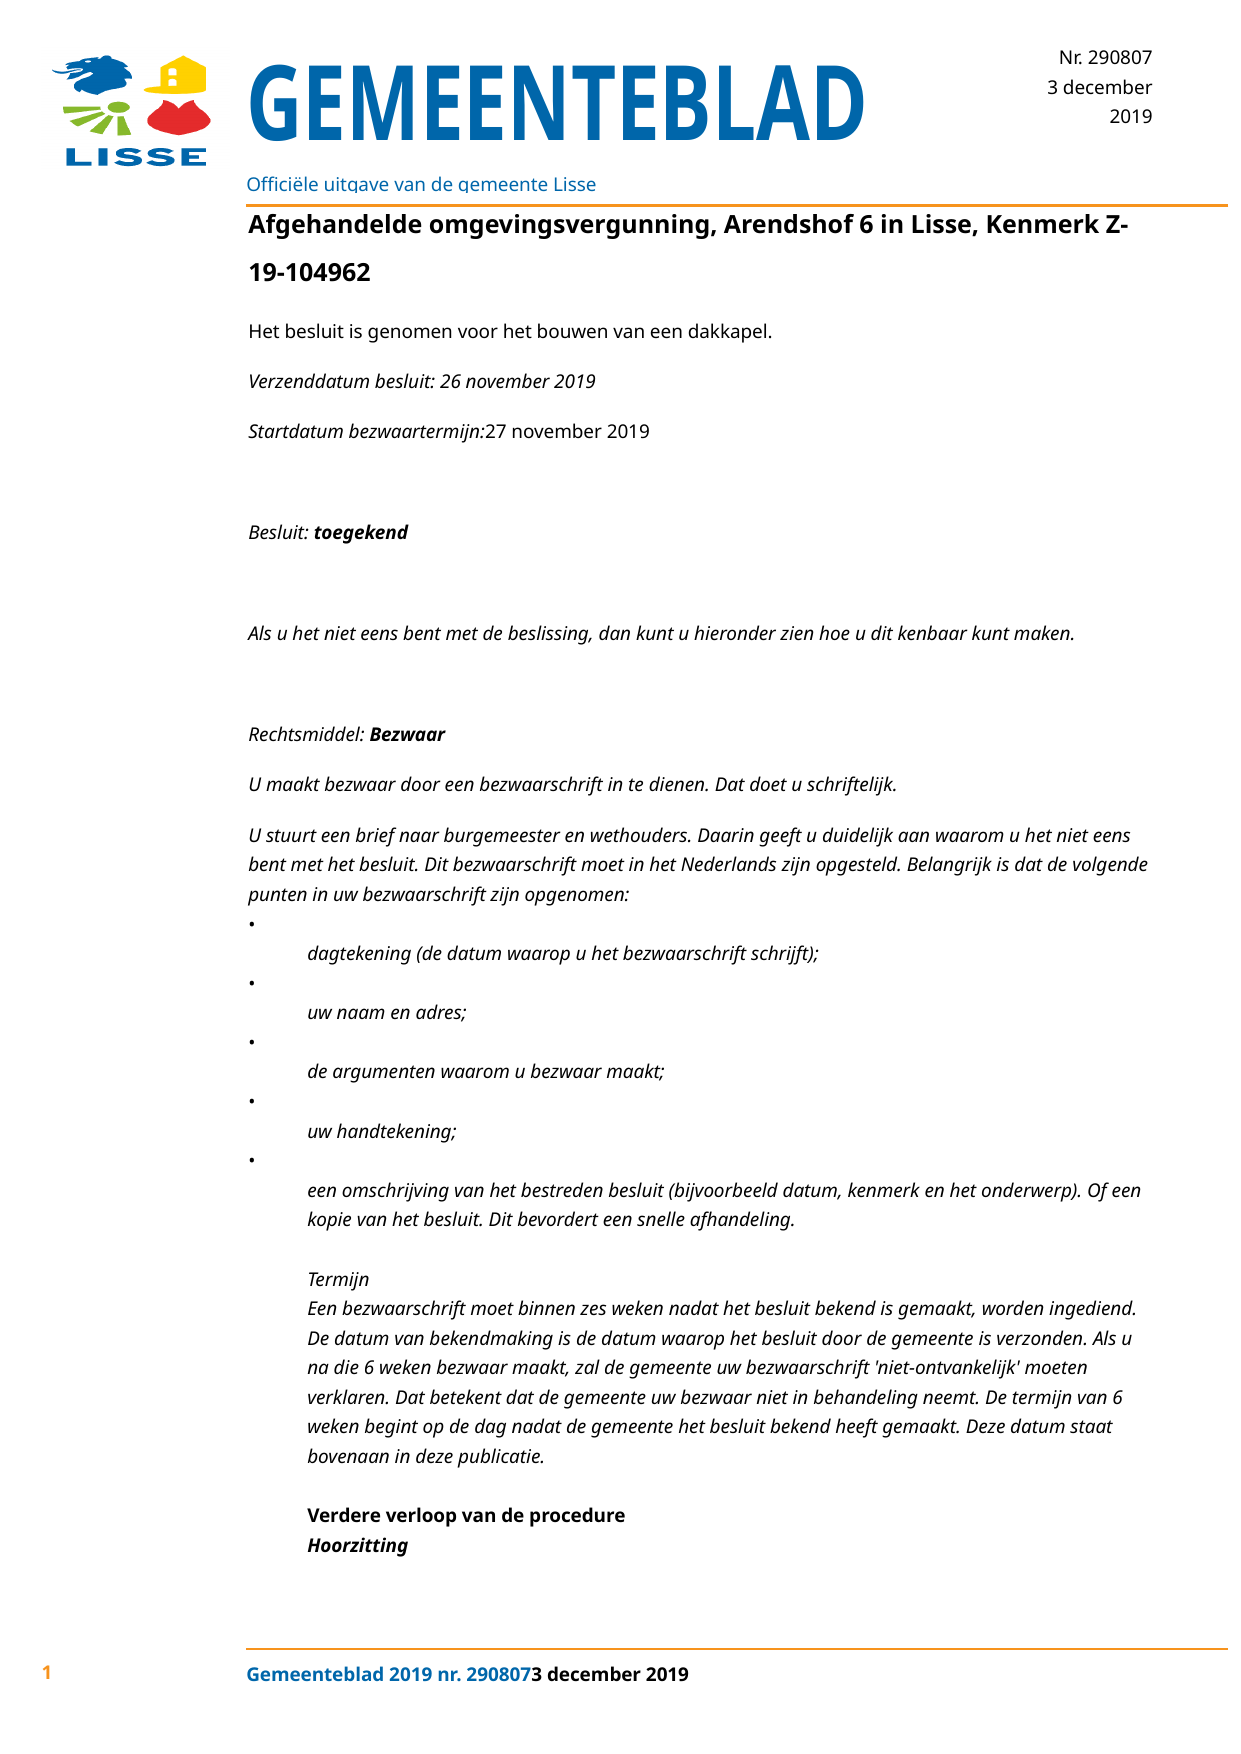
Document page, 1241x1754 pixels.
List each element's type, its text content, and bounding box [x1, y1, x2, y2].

list Een bezwaarschrift moet binnen zes weken nadat het besluit bekend is gemaakt, worden ingediend. De datum van bekendmaking is de datum waarop het besluit door de gemeente is verzonden. Als u na die 6 weken bezwaar maakt, zal de gemeente uw bezwaarschrift 'niet-ontvankelijk' moeten verklaren. Dat betekent dat de gemeente uw bezwaar niet in behandeling neemt. De termijn van 6 weken begint op de dag nadat de gemeente het besluit bekend heeft gemaakt. Deze datum staat bovenaan in deze publicatie. [248, 1295, 1152, 1469]
list Verdere verloop van de procedure [248, 1502, 1152, 1528]
text Startdatum bezwaartermijn:27 november 2019 [248, 419, 1152, 444]
text Afgehandelde omgevingsvergunning, Arendshof 6 in Lisse, Kenmerk Z-19-104962 [248, 207, 1152, 288]
text Het besluit is genomen voor het bouwen van een dakkapel. [248, 318, 1152, 344]
text Verzenddatum besluit: 26 november 2019 [248, 368, 1152, 394]
list dagtekening (de datum waarop u het bezwaarschrift schrijft); [248, 940, 1152, 966]
list uw handtekening; [248, 1118, 1152, 1144]
text Besluit: toegekend [248, 519, 1152, 545]
text Rechtsmiddel: Bezwaar [248, 721, 1152, 747]
text U maakt bezwaar door een bezwaarschrift in te dienen. Dat doet u schriftelijk. [248, 772, 1152, 797]
list Hoorzitting [248, 1532, 1152, 1558]
list uw naam en adres; [248, 999, 1152, 1025]
text Als u het niet eens bent met de beslissing, dan kunt u hieronder zien hoe u dit kenbaar kunt maken. [248, 620, 1152, 646]
list Termijn [248, 1266, 1152, 1292]
picture [41, 47, 231, 172]
text U stuurt een brief naar burgemeester en wethouders. Daarin geeft u duidelijk aan waarom u het niet eens bent met het besluit. Dit bezwaarschrift moet in het Nederlands zijn opgesteld. Belangrijk is dat de volgende punten in uw bezwaarschrift zijn opgenomen: [248, 822, 1152, 907]
list de argumenten waarom u bezwaar maakt; [248, 1059, 1152, 1084]
list een omschrijving van het bestreden besluit (bijvoorbeeld datum, kenmerk en het onderwerp). Of een kopie van het besluit. Dit bevordert een snelle afhandeling. [248, 1177, 1152, 1232]
